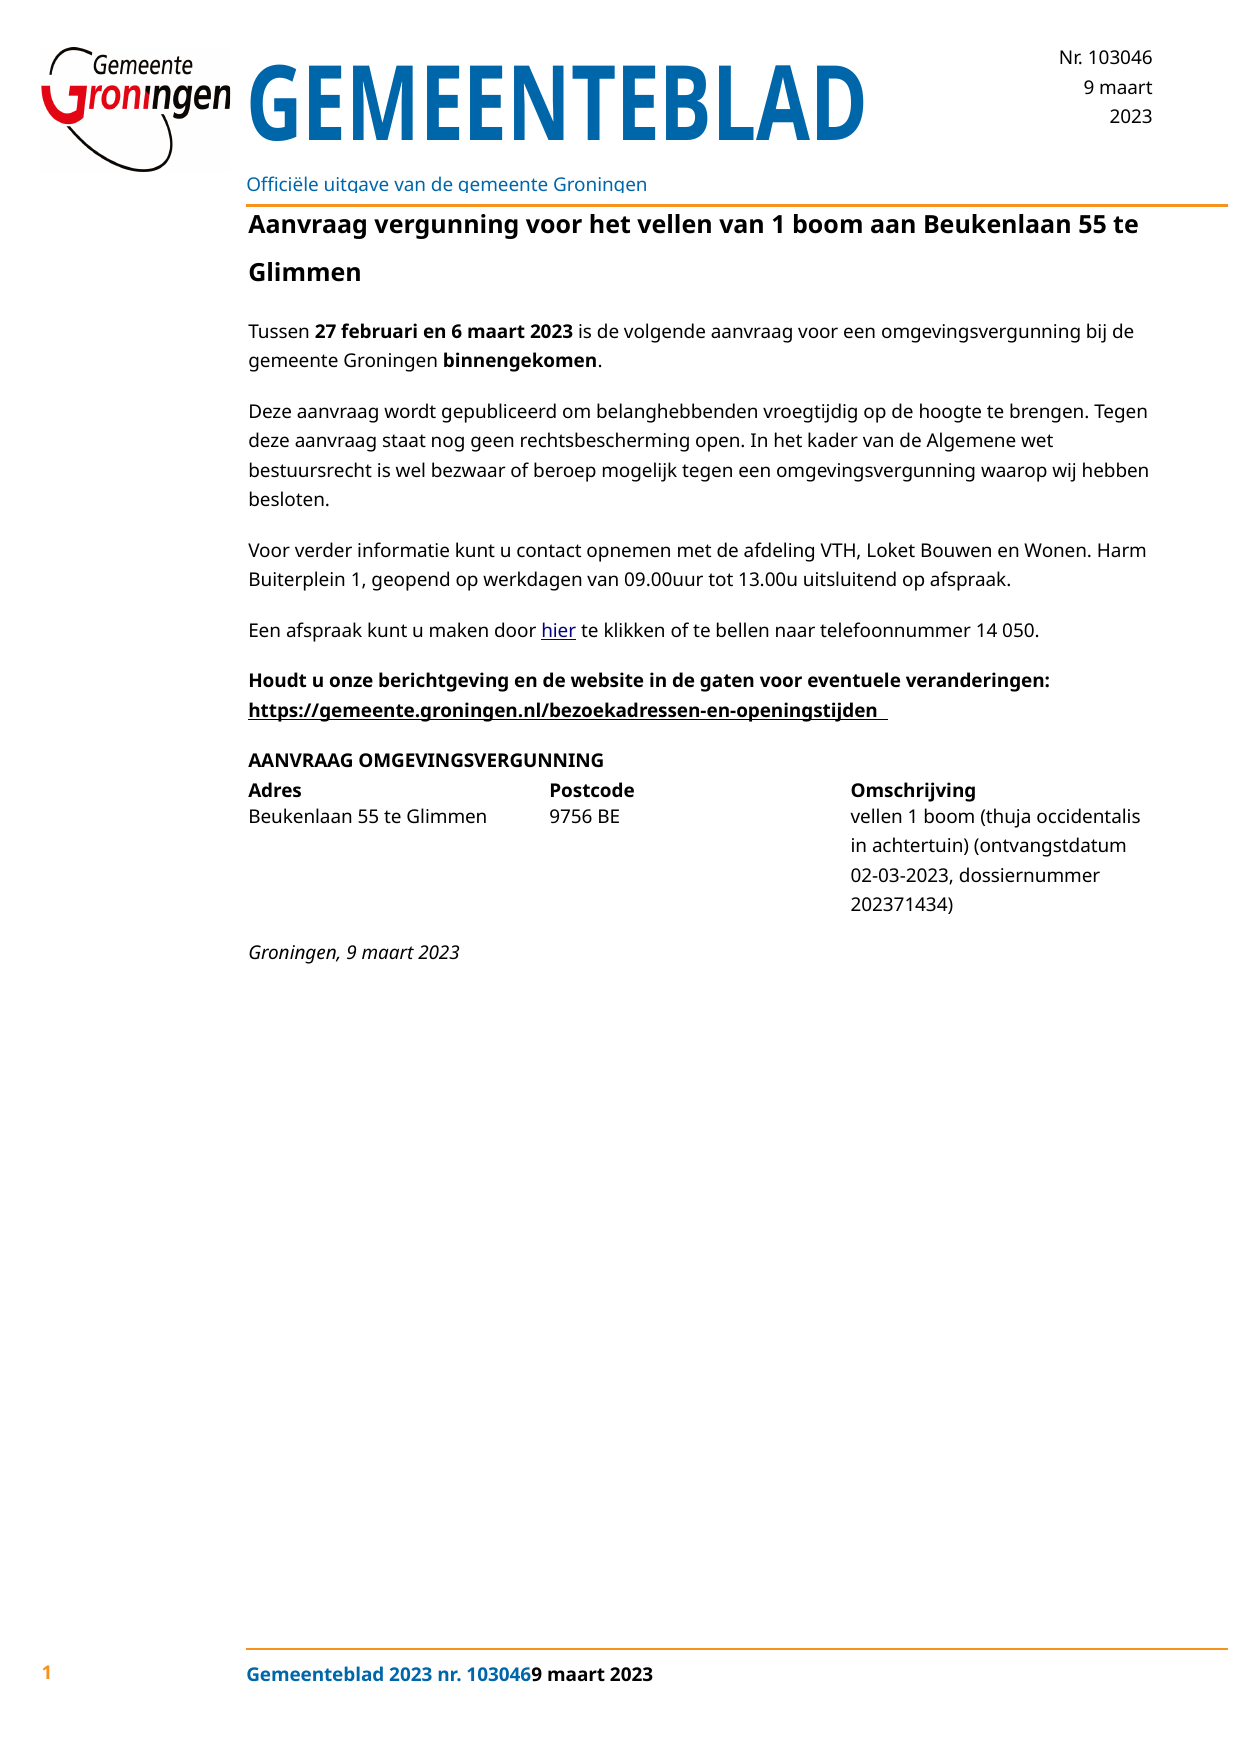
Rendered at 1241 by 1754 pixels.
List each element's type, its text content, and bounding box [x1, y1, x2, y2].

text Deze aanvraag wordt gepubliceerd om belanghebbenden vroegtijdig op de hoogte te brengen. Tegen deze aanvraag staat nog geen rechtsbescherming open. In het kader van de Algemene wet bestuursrecht is wel bezwaar of beroep mogelijk tegen een omgevingsvergunning waarop wij hebben besloten. [248, 398, 1152, 512]
text Tussen 27 februari en 6 maart 2023 is de volgende aanvraag voor een omgevingsvergunning bij de gemeente Groningen binnengekomen. [248, 318, 1152, 373]
table_cell 9756 BE [549, 803, 850, 917]
table_header Adres [248, 777, 549, 803]
text Groningen, 9 maart 2023 [248, 939, 1152, 964]
table_header Postcode [549, 777, 850, 803]
text Houdt u onze berichtgeving en de website in de gaten voor eventuele veranderingen: https://gemeente.groningen.nl/bezoekadressen-en-openingstijden [248, 667, 1152, 723]
table_cell Beukenlaan 55 te Glimmen [248, 803, 549, 917]
table_header Omschrijving [850, 777, 1152, 803]
text Een afspraak kunt u maken door hier te klikken of te bellen naar telefoonnummer 14 050. [248, 617, 1152, 643]
table_cell vellen 1 boom (thuja occidentalis in achtertuin) (ontvangstdatum 02-03-2023, dossiernummer 202371434) [850, 803, 1152, 917]
text AANVRAAG OMGEVINGSVERGUNNING [248, 747, 1152, 773]
text Aanvraag vergunning voor het vellen van 1 boom aan Beukenlaan 55 te Glimmen [248, 207, 1152, 288]
picture [41, 47, 231, 172]
text Voor verder informatie kunt u contact opnemen met de afdeling VTH, Loket Bouwen en Wonen. Harm Buiterplein 1, geopend op werkdagen van 09.00uur tot 13.00u uitsluitend op afspraak. [248, 537, 1152, 592]
